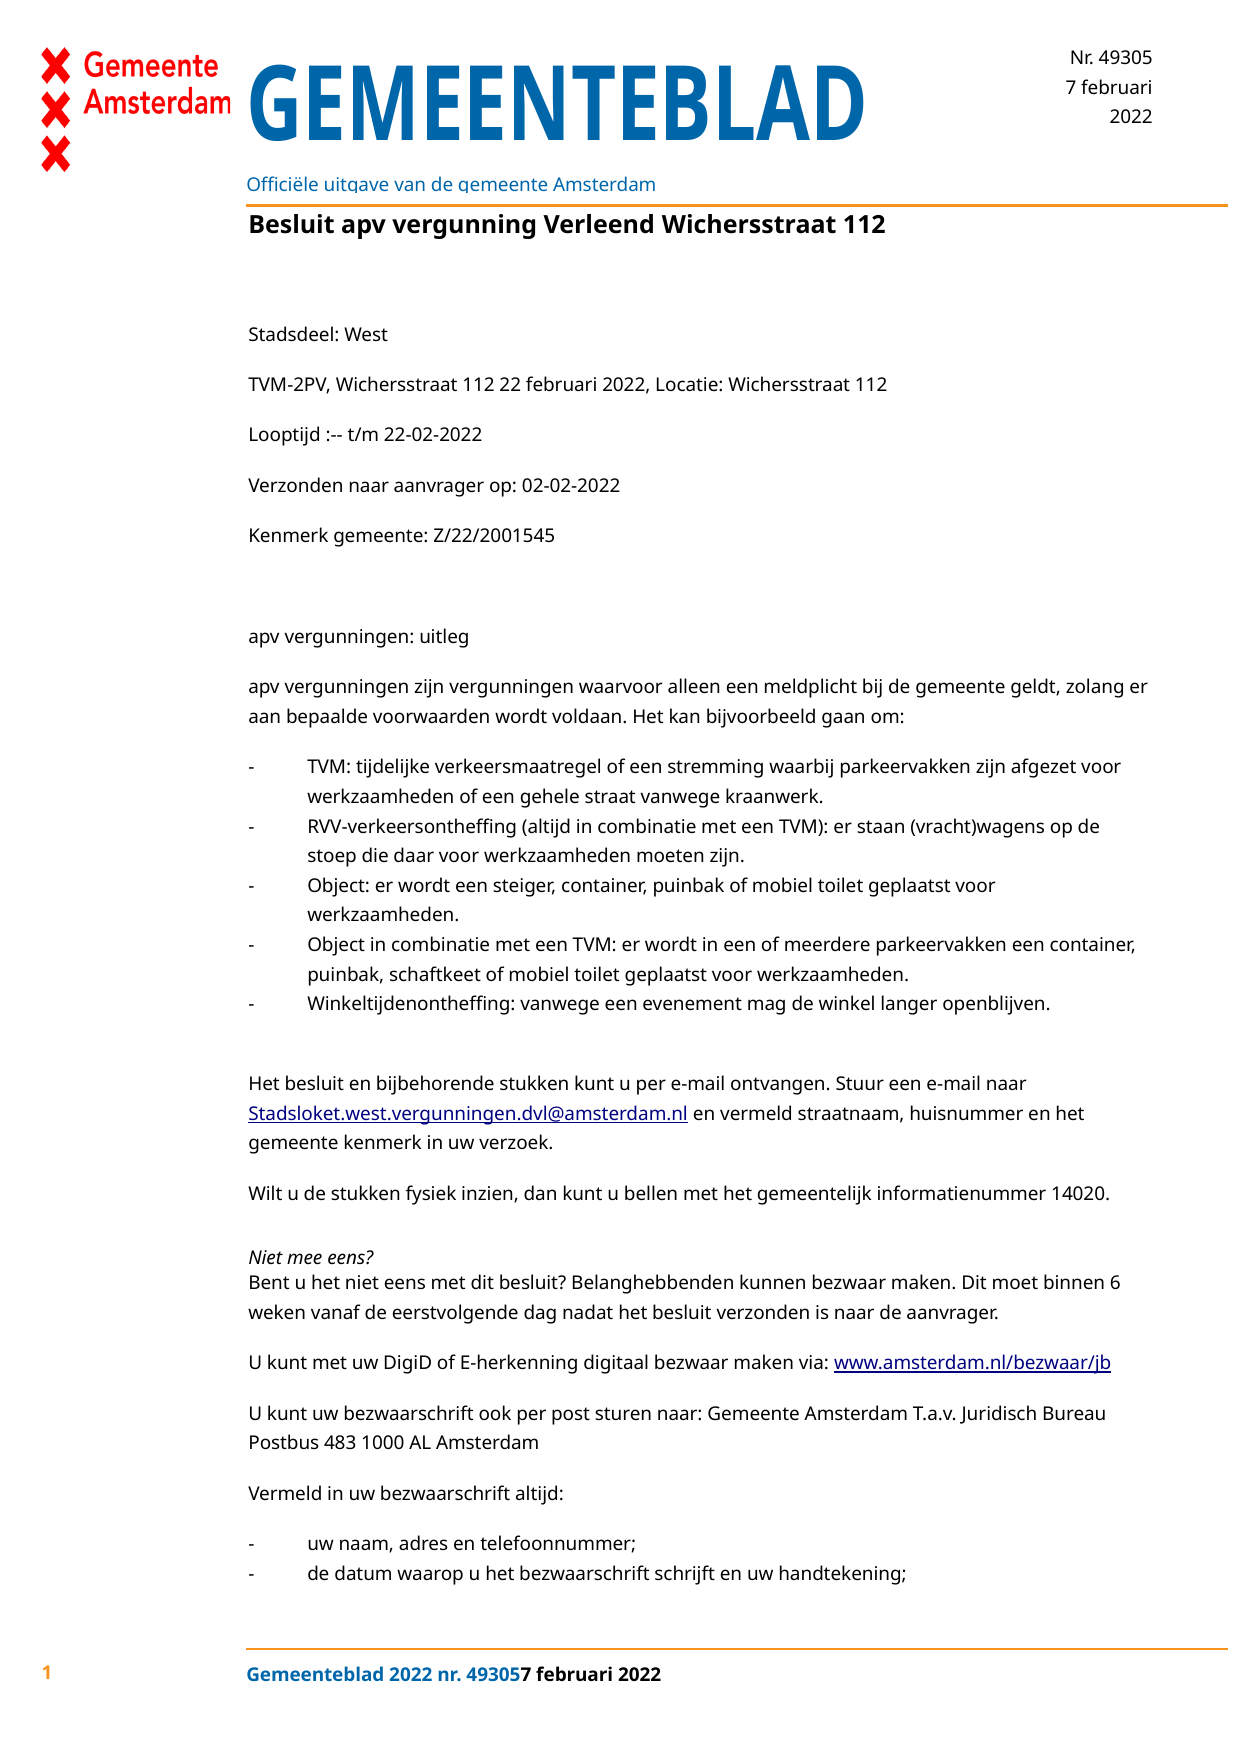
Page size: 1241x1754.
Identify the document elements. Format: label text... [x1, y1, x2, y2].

text Looptijd :-- t/m 22-02-2022 [248, 422, 1152, 447]
list de datum waarop u het bezwaarschrift schrijft en uw handtekening; [248, 1560, 1152, 1586]
text apv vergunningen: uitleg [248, 623, 1152, 649]
text Besluit apv vergunning Verleend Wichersstraat 112 [248, 207, 1152, 241]
list Winkeltijdenontheffing: vanwege een evenement mag de winkel langer openblijven. [248, 990, 1152, 1016]
text apv vergunningen zijn vergunningen waarvoor alleen een meldplicht bij de gemeente geldt, zolang er aan bepaalde voorwaarden wordt voldaan. Het kan bijvoorbeeld gaan om: [248, 674, 1152, 729]
text Vermeld in uw bezwaarschrift altijd: [248, 1480, 1152, 1506]
text U kunt met uw DigiD of E-herkenning digitaal bezwaar maken via: www.amsterdam.nl/bezwaar/jb [248, 1349, 1152, 1375]
text Bent u het niet eens met dit besluit? Belanghebbenden kunnen bezwaar maken. Dit moet binnen 6 weken vanaf de eerstvolgende dag nadat het besluit verzonden is naar de aanvrager. [248, 1269, 1152, 1325]
text TVM-2PV, Wichersstraat 112 22 februari 2022, Locatie: Wichersstraat 112 [248, 371, 1152, 397]
list RVV-verkeersontheffing (altijd in combinatie met een TVM): er staan (vracht)wagens op de stoep die daar voor werkzaamheden moeten zijn. [248, 813, 1152, 868]
text Het besluit en bijbehorende stukken kunt u per e-mail ontvangen. Stuur een e-mail naar Stadsloket.west.vergunningen.dvl@amsterdam.nl en vermeld straatnaam, huisnummer en het gemeente kenmerk in uw verzoek. [248, 1070, 1152, 1155]
list Object: er wordt een steiger, container, puinbak of mobiel toilet geplaatst voor werkzaamheden. [248, 872, 1152, 927]
list TVM: tijdelijke verkeersmaatregel of een stremming waarbij parkeervakken zijn afgezet voor werkzaamheden of een gehele straat vanwege kraanwerk. [248, 754, 1152, 809]
picture [41, 47, 231, 172]
text U kunt uw bezwaarschrift ook per post sturen naar: Gemeente Amsterdam T.a.v. Juridisch Bureau Postbus 483 1000 AL Amsterdam [248, 1400, 1152, 1455]
text Verzonden naar aanvrager op: 02-02-2022 [248, 472, 1152, 498]
text Stadsdeel: West [248, 321, 1152, 346]
text Wilt u de stukken fysiek inzien, dan kunt u bellen met het gemeentelijk informatienummer 14020. [248, 1180, 1152, 1206]
text Kenmerk gemeente: Z/22/2001545 [248, 522, 1152, 548]
list uw naam, adres en telefoonnummer; [248, 1530, 1152, 1556]
list Object in combinatie met een TVM: er wordt in een of meerdere parkeervakken een container, puinbak, schaftkeet of mobiel toilet geplaatst voor werkzaamheden. [248, 931, 1152, 986]
text Niet mee eens? [248, 1244, 1152, 1269]
